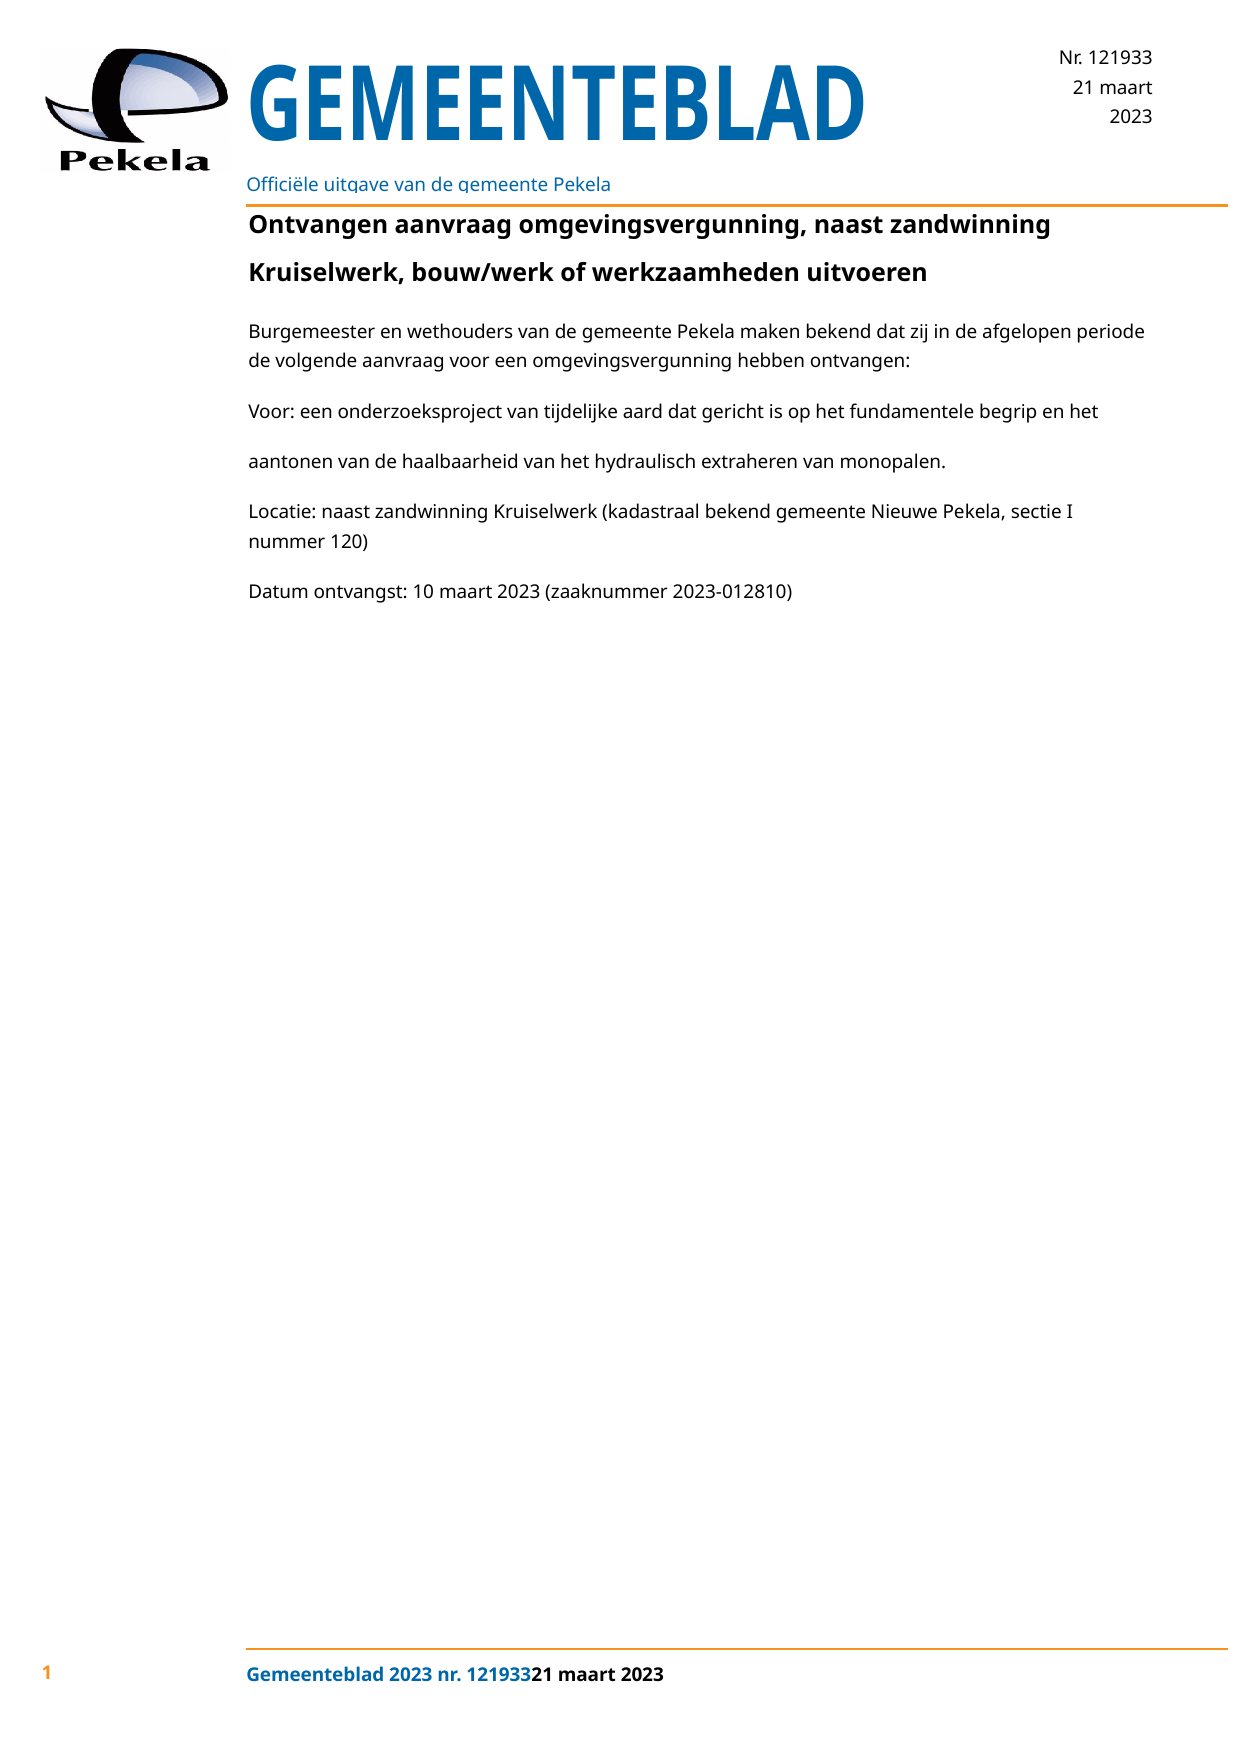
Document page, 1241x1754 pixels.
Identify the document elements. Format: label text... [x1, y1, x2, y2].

picture [41, 47, 231, 172]
text Ontvangen aanvraag omgevingsvergunning, naast zandwinning Kruiselwerk, bouw/werk of werkzaamheden uitvoeren [248, 207, 1152, 288]
text Burgemeester en wethouders van de gemeente Pekela maken bekend dat zij in de afgelopen periode de volgende aanvraag voor een omgevingsvergunning hebben ontvangen: [248, 318, 1152, 373]
text Voor: een onderzoeksproject van tijdelijke aard dat gericht is op het fundamentele begrip en het [248, 398, 1152, 424]
text Locatie: naast zandwinning Kruiselwerk (kadastraal bekend gemeente Nieuwe Pekela, sectie I nummer 120) [248, 499, 1152, 554]
text Datum ontvangst: 10 maart 2023 (zaaknummer 2023-012810) [248, 579, 1152, 604]
text aantonen van de haalbaarheid van het hydraulisch extraheren van monopalen. [248, 448, 1152, 474]
